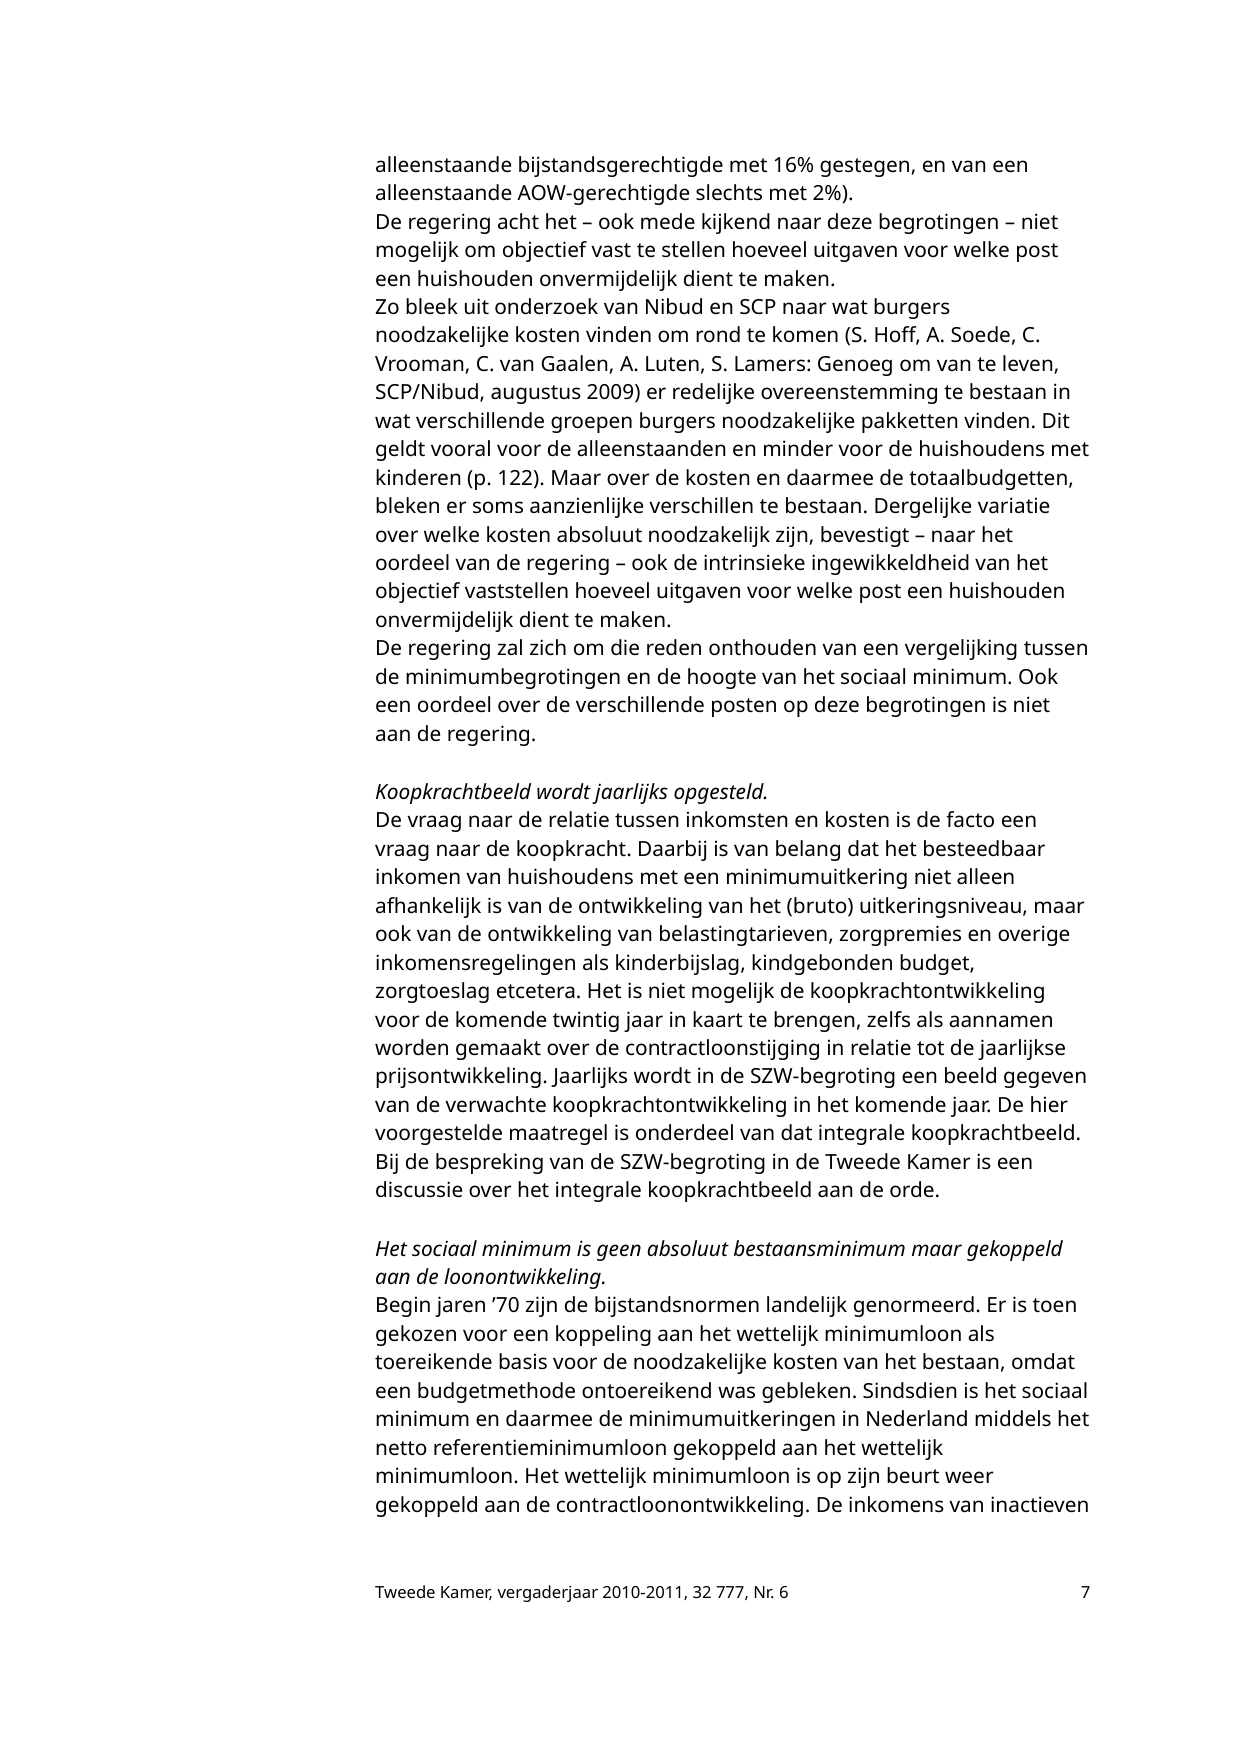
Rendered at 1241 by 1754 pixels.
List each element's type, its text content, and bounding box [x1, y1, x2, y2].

text Zo bleek uit onderzoek van Nibud en SCP naar wat burgers noodzakelijke kosten vinden om rond te komen (S. Hoff, A. Soede, C. Vrooman, C. van Gaalen, A. Luten, S. Lamers: Genoeg om van te leven, SCP/Nibud, augustus 2009) er redelijke overeenstemming te bestaan in wat verschillende groepen burgers noodzakelijke pakketten vinden. Dit geldt vooral voor de alleenstaanden en minder voor de huishoudens met kinderen (p. 122). Maar over de kosten en daarmee de totaalbudgetten, bleken er soms aanzienlijke verschillen te bestaan. Dergelijke variatie over welke kosten absoluut noodzakelijk zijn, bevestigt – naar het oordeel van de regering – ook de intrinsieke ingewikkeldheid van het objectief vaststellen hoeveel uitgaven voor welke post een huishouden onvermijdelijk dient te maken. [375, 292, 1090, 633]
text Het sociaal minimum is geen absoluut bestaansminimum maar gekoppeld aan de loonontwikkeling. [375, 1234, 1090, 1291]
text alleenstaande bijstandsgerechtigde met 16% gestegen, en van een alleenstaande AOW-gerechtigde slechts met 2%). [375, 150, 1090, 207]
text De vraag naar de relatie tussen inkomsten en kosten is de facto een vraag naar de koopkracht. Daarbij is van belang dat het besteedbaar inkomen van huishoudens met een minimumuitkering niet alleen afhankelijk is van de ontwikkeling van het (bruto) uitkeringsniveau, maar ook van de ontwikkeling van belastingtarieven, zorgpremies en overige inkomensregelingen als kinderbijslag, kindgebonden budget, zorgtoeslag etcetera. Het is niet mogelijk de koopkrachtontwikkeling voor de komende twintig jaar in kaart te brengen, zelfs als aannamen worden gemaakt over de contractloonstijging in relatie tot de jaarlijkse prijsontwikkeling. Jaarlijks wordt in de SZW-begroting een beeld gegeven van de verwachte koopkrachtontwikkeling in het komende jaar. De hier voorgestelde maatregel is onderdeel van dat integrale koopkrachtbeeld. Bij de bespreking van de SZW-begroting in de Tweede Kamer is een discussie over het integrale koopkrachtbeeld aan de orde. [375, 806, 1090, 1204]
text Begin jaren ’70 zijn de bijstandsnormen landelijk genormeerd. Er is toen gekozen voor een koppeling aan het wettelijk minimumloon als toereikende basis voor de noodzakelijke kosten van het bestaan, omdat een budgetmethode ontoereikend was gebleken. Sindsdien is het sociaal minimum en daarmee de minimumuitkeringen in Nederland middels het netto referentieminimumloon gekoppeld aan het wettelijk minimumloon. Het wettelijk minimumloon is op zijn beurt weer gekoppeld aan de contractloonontwikkeling. De inkomens van inactieven [375, 1291, 1090, 1518]
text Koopkrachtbeeld wordt jaarlijks opgesteld. [375, 777, 1090, 806]
text De regering zal zich om die reden onthouden van een vergelijking tussen de minimumbegrotingen en de hoogte van het sociaal minimum. Ook een oordeel over de verschillende posten op deze begrotingen is niet aan de regering. [375, 633, 1090, 747]
text De regering acht het – ook mede kijkend naar deze begrotingen – niet mogelijk om objectief vast te stellen hoeveel uitgaven voor welke post een huishouden onvermijdelijk dient te maken. [375, 207, 1090, 292]
